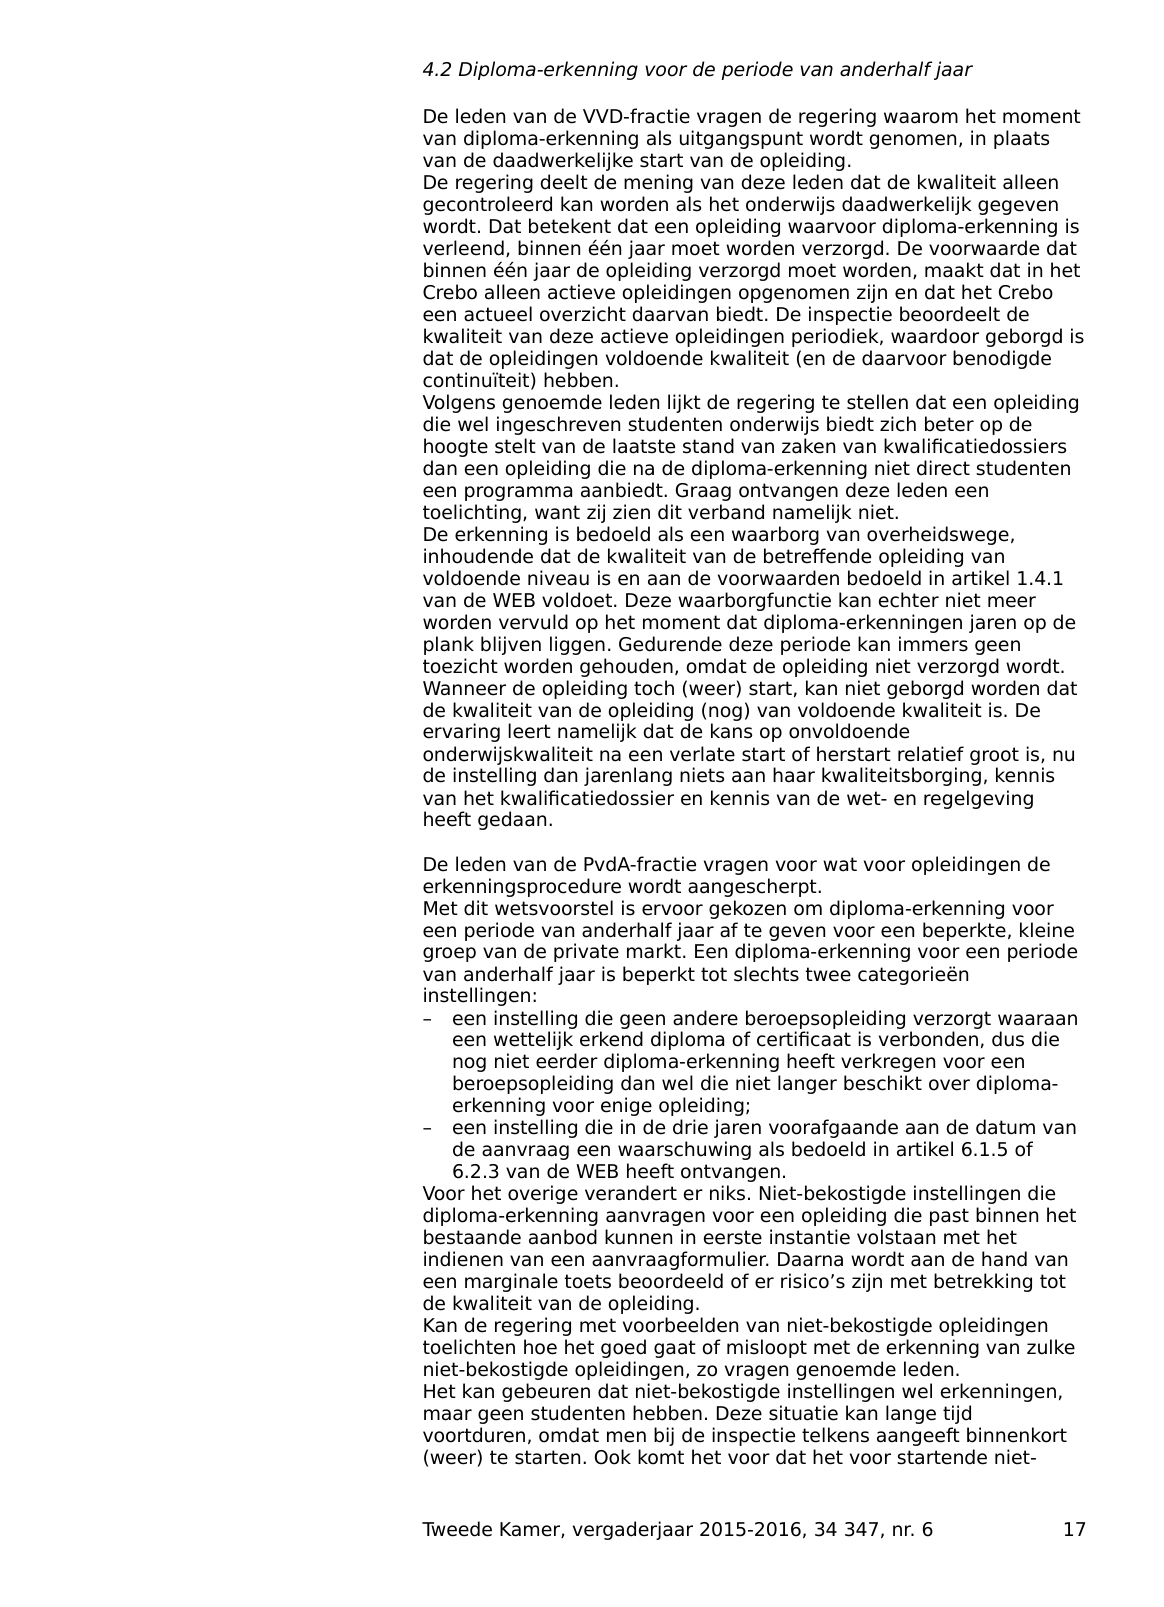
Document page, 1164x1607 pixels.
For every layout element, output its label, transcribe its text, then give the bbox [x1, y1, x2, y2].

text Voor het overige verandert er niks. Niet-bekostigde instellingen die diploma-erkenning aanvragen voor een opleiding die past binnen het bestaande aanbod kunnen in eerste instantie volstaan met het indienen van een aanvraagformulier. Daarna wordt aan de hand van een marginale toets beoordeeld of er risico’s zijn met betrekking tot de kwaliteit van de opleiding. [422, 1183, 1087, 1315]
text – een instelling die in de drie jaren voorafgaande aan de datum van de aanvraag een waarschuwing als bedoeld in artikel 6.1.5 of 6.2.3 van de WEB heeft ontvangen. [422, 1117, 1087, 1183]
text De regering deelt de mening van deze leden dat de kwaliteit alleen gecontroleerd kan worden als het onderwijs daadwerkelijk gegeven wordt. Dat betekent dat een opleiding waarvoor diploma-erkenning is verleend, binnen één jaar moet worden verzorgd. De voorwaarde dat binnen één jaar de opleiding verzorgd moet worden, maakt dat in het Crebo alleen actieve opleidingen opgenomen zijn en dat het Crebo een actueel overzicht daarvan biedt. De inspectie beoordeelt de kwaliteit van deze actieve opleidingen periodiek, waardoor geborgd is dat de opleidingen voldoende kwaliteit (en de daarvoor benodigde continuïteit) hebben. [422, 172, 1087, 392]
text De leden van de PvdA-fractie vragen voor wat voor opleidingen de erkenningsprocedure wordt aangescherpt. [422, 853, 1087, 897]
text Volgens genoemde leden lijkt de regering te stellen dat een opleiding die wel ingeschreven studenten onderwijs biedt zich beter op de hoogte stelt van de laatste stand van zaken van kwalificatiedossiers dan een opleiding die na de diploma-erkenning niet direct studenten een programma aanbiedt. Graag ontvangen deze leden een toelichting, want zij zien dit verband namelijk niet. [422, 392, 1087, 524]
text – een instelling die geen andere beroepsopleiding verzorgt waaraan een wettelijk erkend diploma of certificaat is verbonden, dus die nog niet eerder diploma-erkenning heeft verkregen voor een beroepsopleiding dan wel die niet langer beschikt over diploma-erkenning voor enige opleiding; [422, 1007, 1087, 1117]
text De erkenning is bedoeld als een waarborg van overheidswege, inhoudende dat de kwaliteit van de betreffende opleiding van voldoende niveau is en aan de voorwaarden bedoeld in artikel 1.4.1 van de WEB voldoet. Deze waarborgfunctie kan echter niet meer worden vervuld op het moment dat diploma-erkenningen jaren op de plank blijven liggen. Gedurende deze periode kan immers geen toezicht worden gehouden, omdat de opleiding niet verzorgd wordt. Wanneer de opleiding toch (weer) start, kan niet geborgd worden dat de kwaliteit van de opleiding (nog) van voldoende kwaliteit is. De ervaring leert namelijk dat de kans op onvoldoende onderwijskwaliteit na een verlate start of herstart relatief groot is, nu de instelling dan jarenlang niets aan haar kwaliteitsborging, kennis van het kwalificatiedossier en kennis van de wet- en regelgeving heeft gedaan. [422, 524, 1087, 831]
text Kan de regering met voorbeelden van niet-bekostigde opleidingen toelichten hoe het goed gaat of misloopt met de erkenning van zulke niet-bekostigde opleidingen, zo vragen genoemde leden. [422, 1315, 1087, 1381]
text Met dit wetsvoorstel is ervoor gekozen om diploma-erkenning voor een periode van anderhalf jaar af te geven voor een beperkte, kleine groep van de private markt. Een diploma-erkenning voor een periode van anderhalf jaar is beperkt tot slechts twee categorieën instellingen: [422, 897, 1087, 1007]
text De leden van de VVD-fractie vragen de regering waarom het moment van diploma-erkenning als uitgangspunt wordt genomen, in plaats van de daadwerkelijke start van de opleiding. [422, 106, 1087, 172]
subtitle 4.2 Diploma-erkenning voor de periode van anderhalf jaar [422, 59, 1087, 81]
text Het kan gebeuren dat niet-bekostigde instellingen wel erkenningen, maar geen studenten hebben. Deze situatie kan lange tijd voortduren, omdat men bij de inspectie telkens aangeeft binnenkort (weer) te starten. Ook komt het voor dat het voor startende niet- [422, 1381, 1087, 1469]
